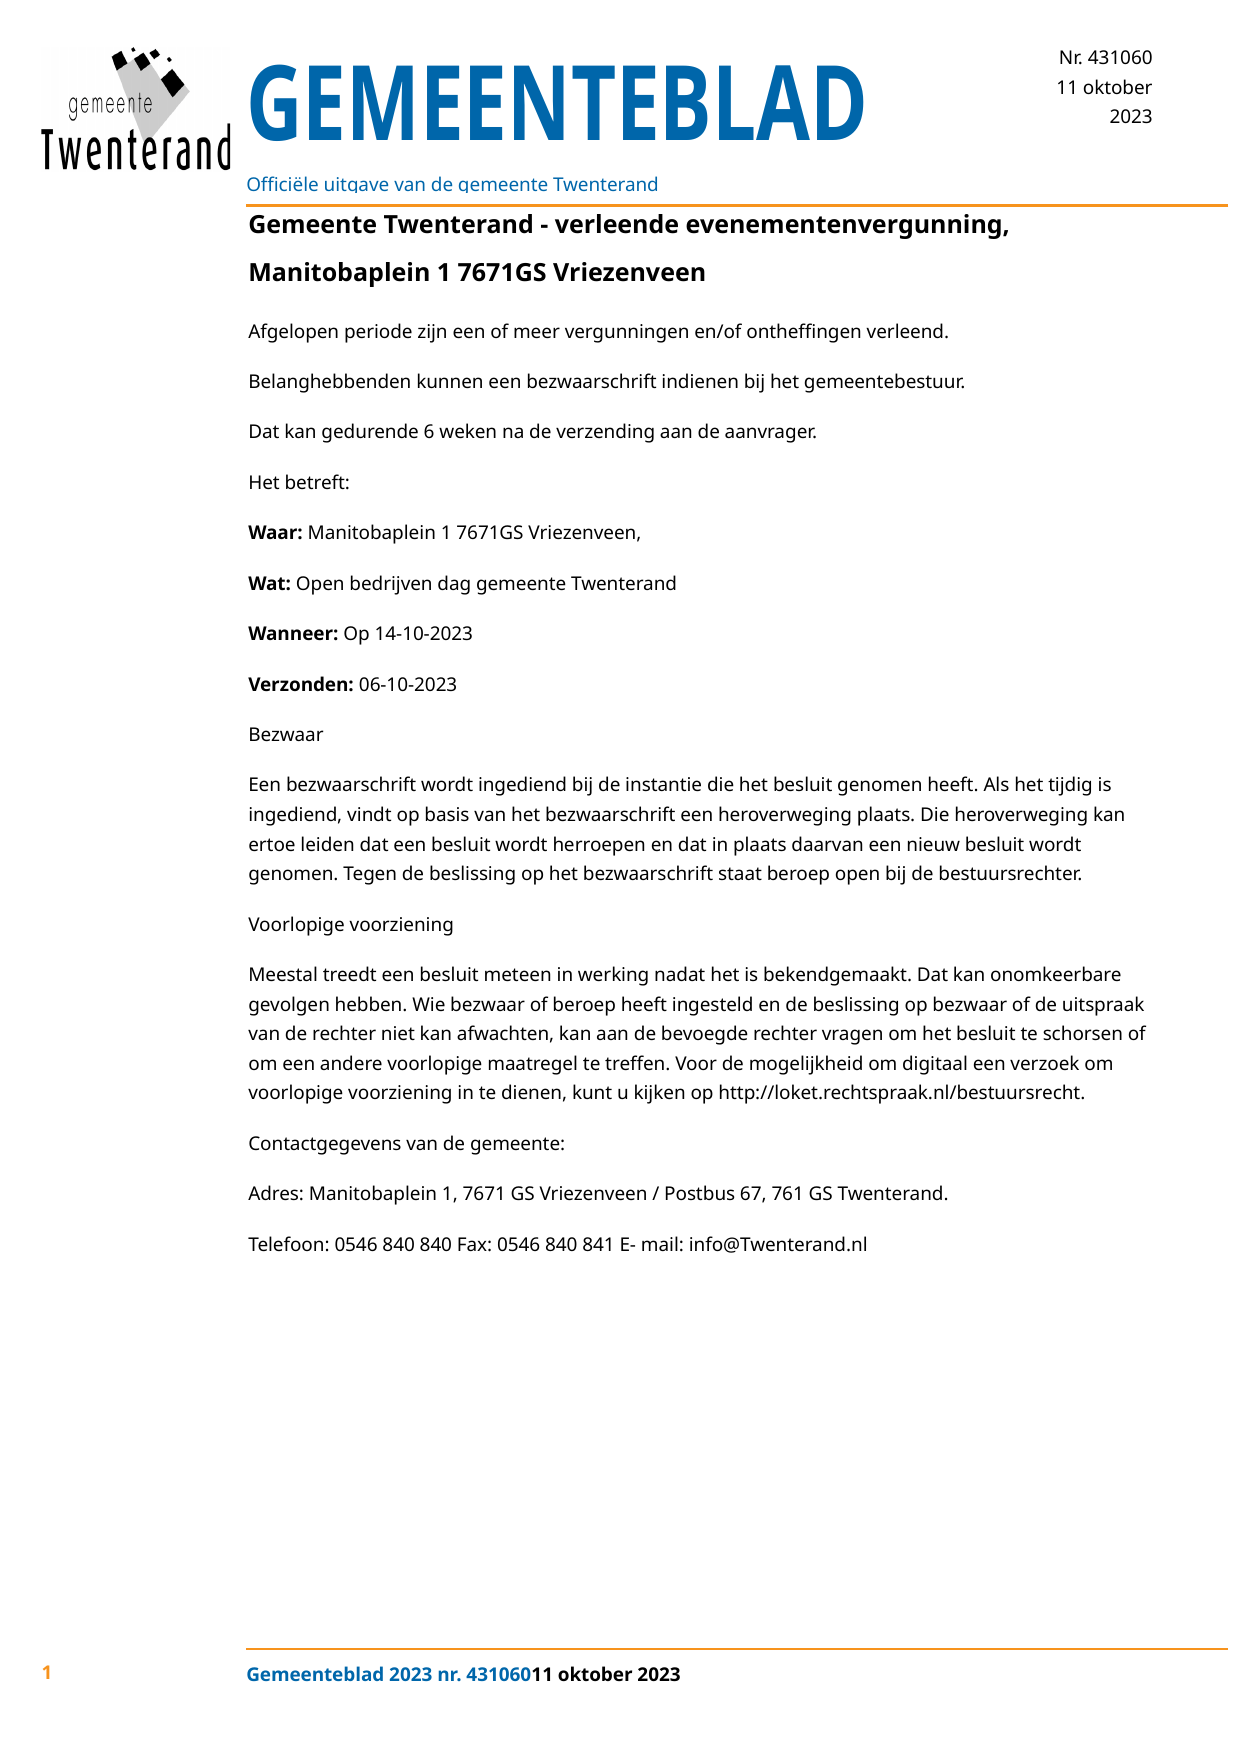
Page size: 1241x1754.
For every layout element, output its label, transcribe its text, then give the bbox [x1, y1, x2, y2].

text Dat kan gedurende 6 weken na de verzending aan de aanvrager. [248, 419, 1152, 444]
text Meestal treedt een besluit meteen in werking nadat het is bekendgemaakt. Dat kan onomkeerbare gevolgen hebben. Wie bezwaar of beroep heeft ingesteld en de beslissing op bezwaar of de uitspraak van de rechter niet kan afwachten, kan aan de bevoegde rechter vragen om het besluit te schorsen of om een andere voorlopige maatregel te treffen. Voor de mogelijkheid om digitaal een verzoek om voorlopige voorziening in te dienen, kunt u kijken op http://loket.rechtspraak.nl/bestuursrecht. [248, 961, 1152, 1105]
text Het betreft: [248, 469, 1152, 495]
text Verzonden: 06-10-2023 [248, 671, 1152, 697]
text Adres: Manitobaplein 1, 7671 GS Vriezenveen / Postbus 67, 761 GS Twenterand. [248, 1180, 1152, 1206]
text Een bezwaarschrift wordt ingediend bij de instantie die het besluit genomen heeft. Als het tijdig is ingediend, vindt op basis van het bezwaarschrift een heroverweging plaats. Die heroverweging kan ertoe leiden dat een besluit wordt herroepen en dat in plaats daarvan een nieuw besluit wordt genomen. Tegen de beslissing op het bezwaarschrift staat beroep open bij de bestuursrechter. [248, 772, 1152, 886]
text Belanghebbenden kunnen een bezwaarschrift indienen bij het gemeentebestuur. [248, 368, 1152, 394]
text Bezwaar [248, 721, 1152, 747]
picture [41, 47, 231, 172]
text Voorlopige voorziening [248, 911, 1152, 937]
text Gemeente Twenterand - verleende evenementenvergunning, Manitobaplein 1 7671GS Vriezenveen [248, 207, 1152, 288]
text Waar: Manitobaplein 1 7671GS Vriezenveen, [248, 519, 1152, 545]
text Telefoon: 0546 840 840 Fax: 0546 840 841 E- mail: info@Twenterand.nl [248, 1231, 1152, 1257]
text Wanneer: Op 14-10-2023 [248, 620, 1152, 646]
text Wat: Open bedrijven dag gemeente Twenterand [248, 570, 1152, 596]
text Afgelopen periode zijn een of meer vergunningen en/of ontheffingen verleend. [248, 318, 1152, 344]
text Contactgegevens van de gemeente: [248, 1130, 1152, 1156]
